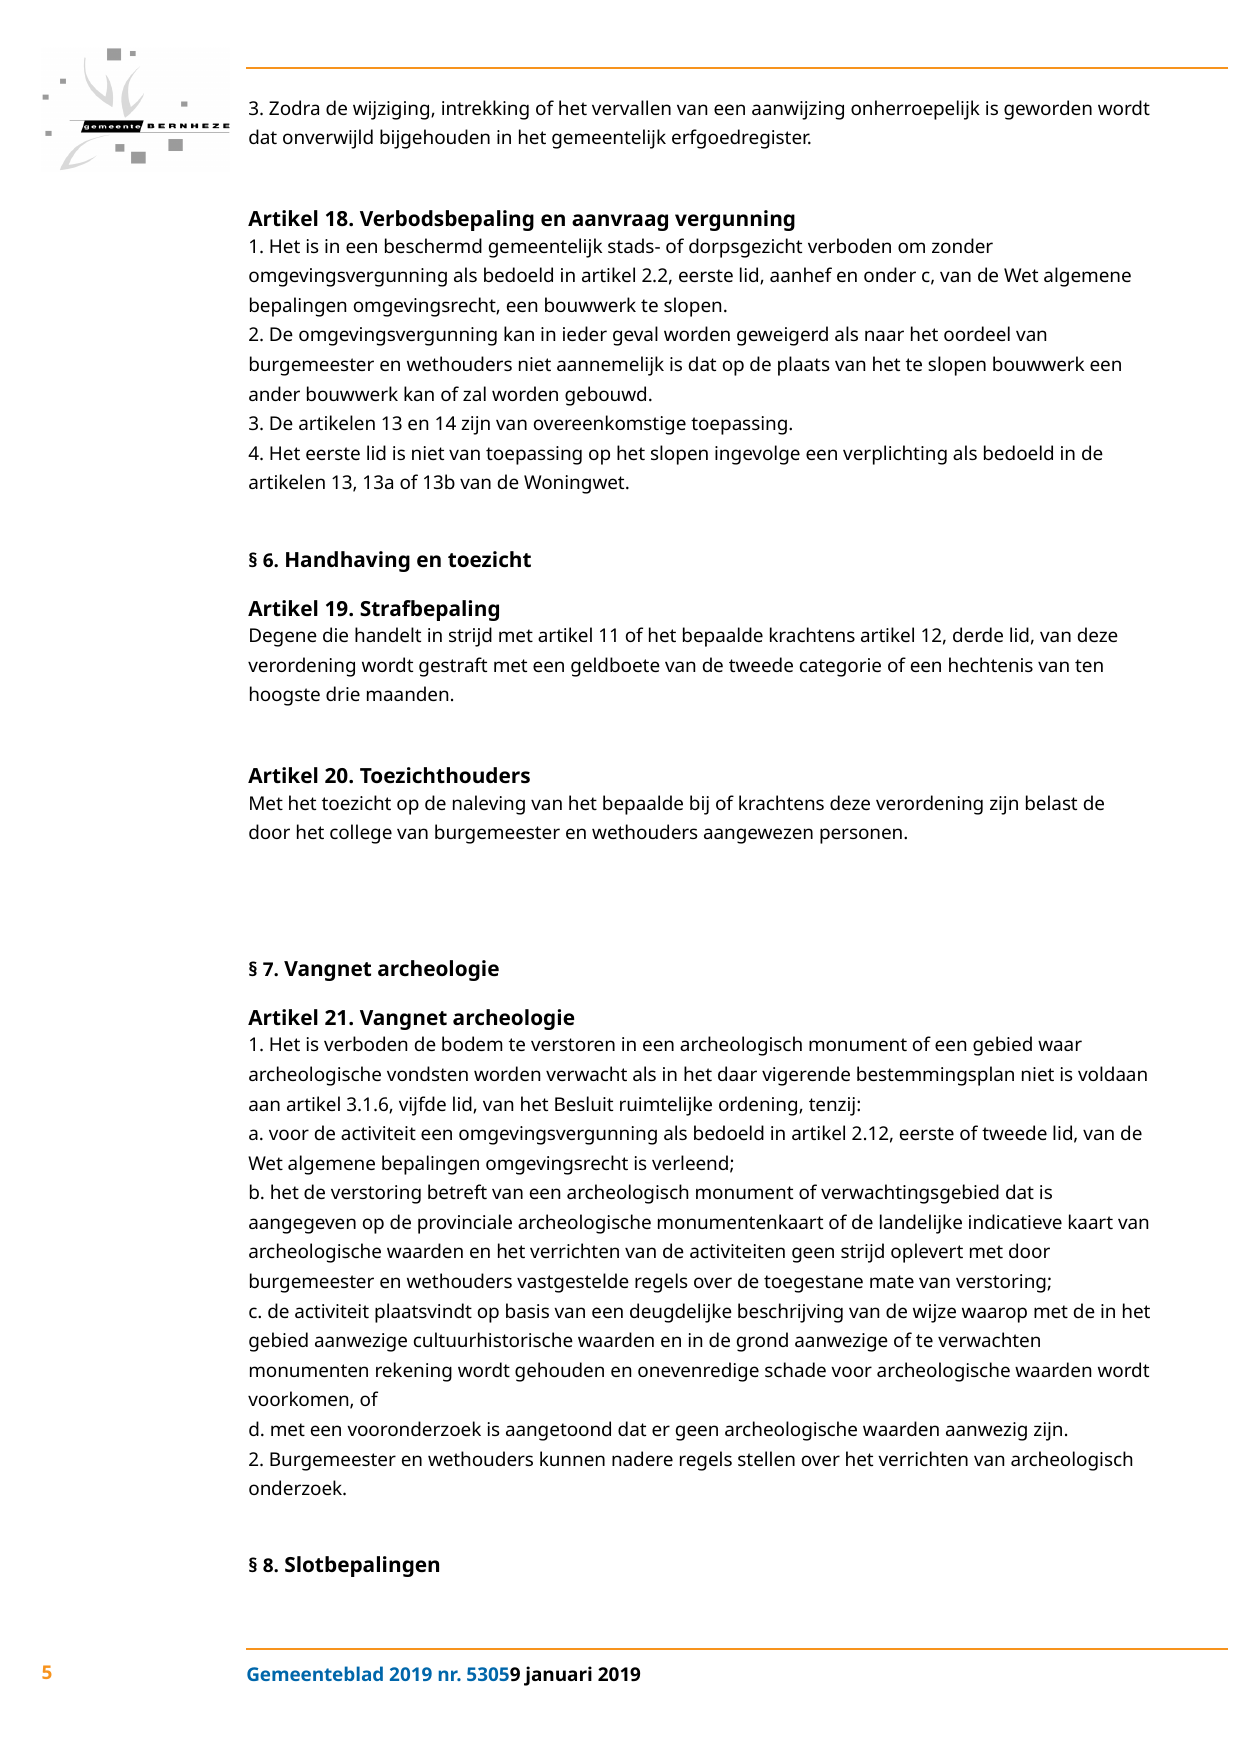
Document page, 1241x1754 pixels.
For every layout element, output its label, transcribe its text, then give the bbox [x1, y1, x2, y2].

text 4. Het eerste lid is niet van toepassing op het slopen ingevolge een verplichting als bedoeld in de artikelen 13, 13a of 13b van de Woningwet. [248, 440, 1152, 495]
text b. het de verstoring betreft van een archeologisch monument of verwachtingsgebied dat is aangegeven op de provinciale archeologische monumentenkaart of de landelijke indicatieve kaart van archeologische waarden en het verrichten van de activiteiten geen strijd oplevert met door burgemeester en wethouders vastgestelde regels over de toegestane mate van verstoring; [248, 1179, 1152, 1294]
text 3. Zodra de wijziging, intrekking of het vervallen van een aanwijzing onherroepelijk is geworden wordt dat onverwijld bijgehouden in het gemeentelijk erfgoedregister. [248, 95, 1152, 150]
picture [41, 47, 231, 172]
text Met het toezicht op de naleving van het bepaalde bij of krachtens deze verordening zijn belast de door het college van burgemeester en wethouders aangewezen personen. [248, 790, 1152, 845]
text § 7. Vangnet archeologie [248, 954, 1152, 982]
text 2. Burgemeester en wethouders kunnen nadere regels stellen over het verrichten van archeologisch onderzoek. [248, 1446, 1152, 1501]
text d. met een vooronderzoek is aangetoond dat er geen archeologische waarden aanwezig zijn. [248, 1416, 1152, 1442]
text Degene die handelt in strijd met artikel 11 of het bepaalde krachtens artikel 12, derde lid, van deze verordening wordt gestraft met een geldboete van de tweede categorie of een hechtenis van ten hoogste drie maanden. [248, 622, 1152, 707]
text 1. Het is in een beschermd gemeentelijk stads- of dorpsgezicht verboden om zonder omgevingsvergunning als bedoeld in artikel 2.2, eerste lid, aanhef en onder c, van de Wet algemene bepalingen omgevingsrecht, een bouwwerk te slopen. [248, 233, 1152, 318]
text § 6. Handhaving en toezicht [248, 545, 1152, 573]
text c. de activiteit plaatsvindt op basis van een deugdelijke beschrijving van de wijze waarop met de in het gebied aanwezige cultuurhistorische waarden en in de grond aanwezige of te verwachten monumenten rekening wordt gehouden en onevenredige schade voor archeologische waarden wordt voorkomen, of [248, 1298, 1152, 1412]
text a. voor de activiteit een omgevingsvergunning als bedoeld in artikel 2.12, eerste of tweede lid, van de Wet algemene bepalingen omgevingsrecht is verleend; [248, 1120, 1152, 1176]
text § 8. Slotbepalingen [248, 1551, 1152, 1579]
text 3. De artikelen 13 en 14 zijn van overeenkomstige toepassing. [248, 410, 1152, 436]
text Artikel 20. Toezichthouders [248, 762, 1152, 790]
text Artikel 18. Verbodsbepaling en aanvraag vergunning [248, 204, 1152, 233]
text 1. Het is verboden de bodem te verstoren in een archeologisch monument of een gebied waar archeologische vondsten worden verwacht als in het daar vigerende bestemmingsplan niet is voldaan aan artikel 3.1.6, vijfde lid, van het Besluit ruimtelijke ordening, tenzij: [248, 1032, 1152, 1117]
text Artikel 19. Strafbepaling [248, 594, 1152, 622]
text Artikel 21. Vangnet archeologie [248, 1003, 1152, 1032]
text 2. De omgevingsvergunning kan in ieder geval worden geweigerd als naar het oordeel van burgemeester en wethouders niet aannemelijk is dat op de plaats van het te slopen bouwwerk een ander bouwwerk kan of zal worden gebouwd. [248, 322, 1152, 406]
